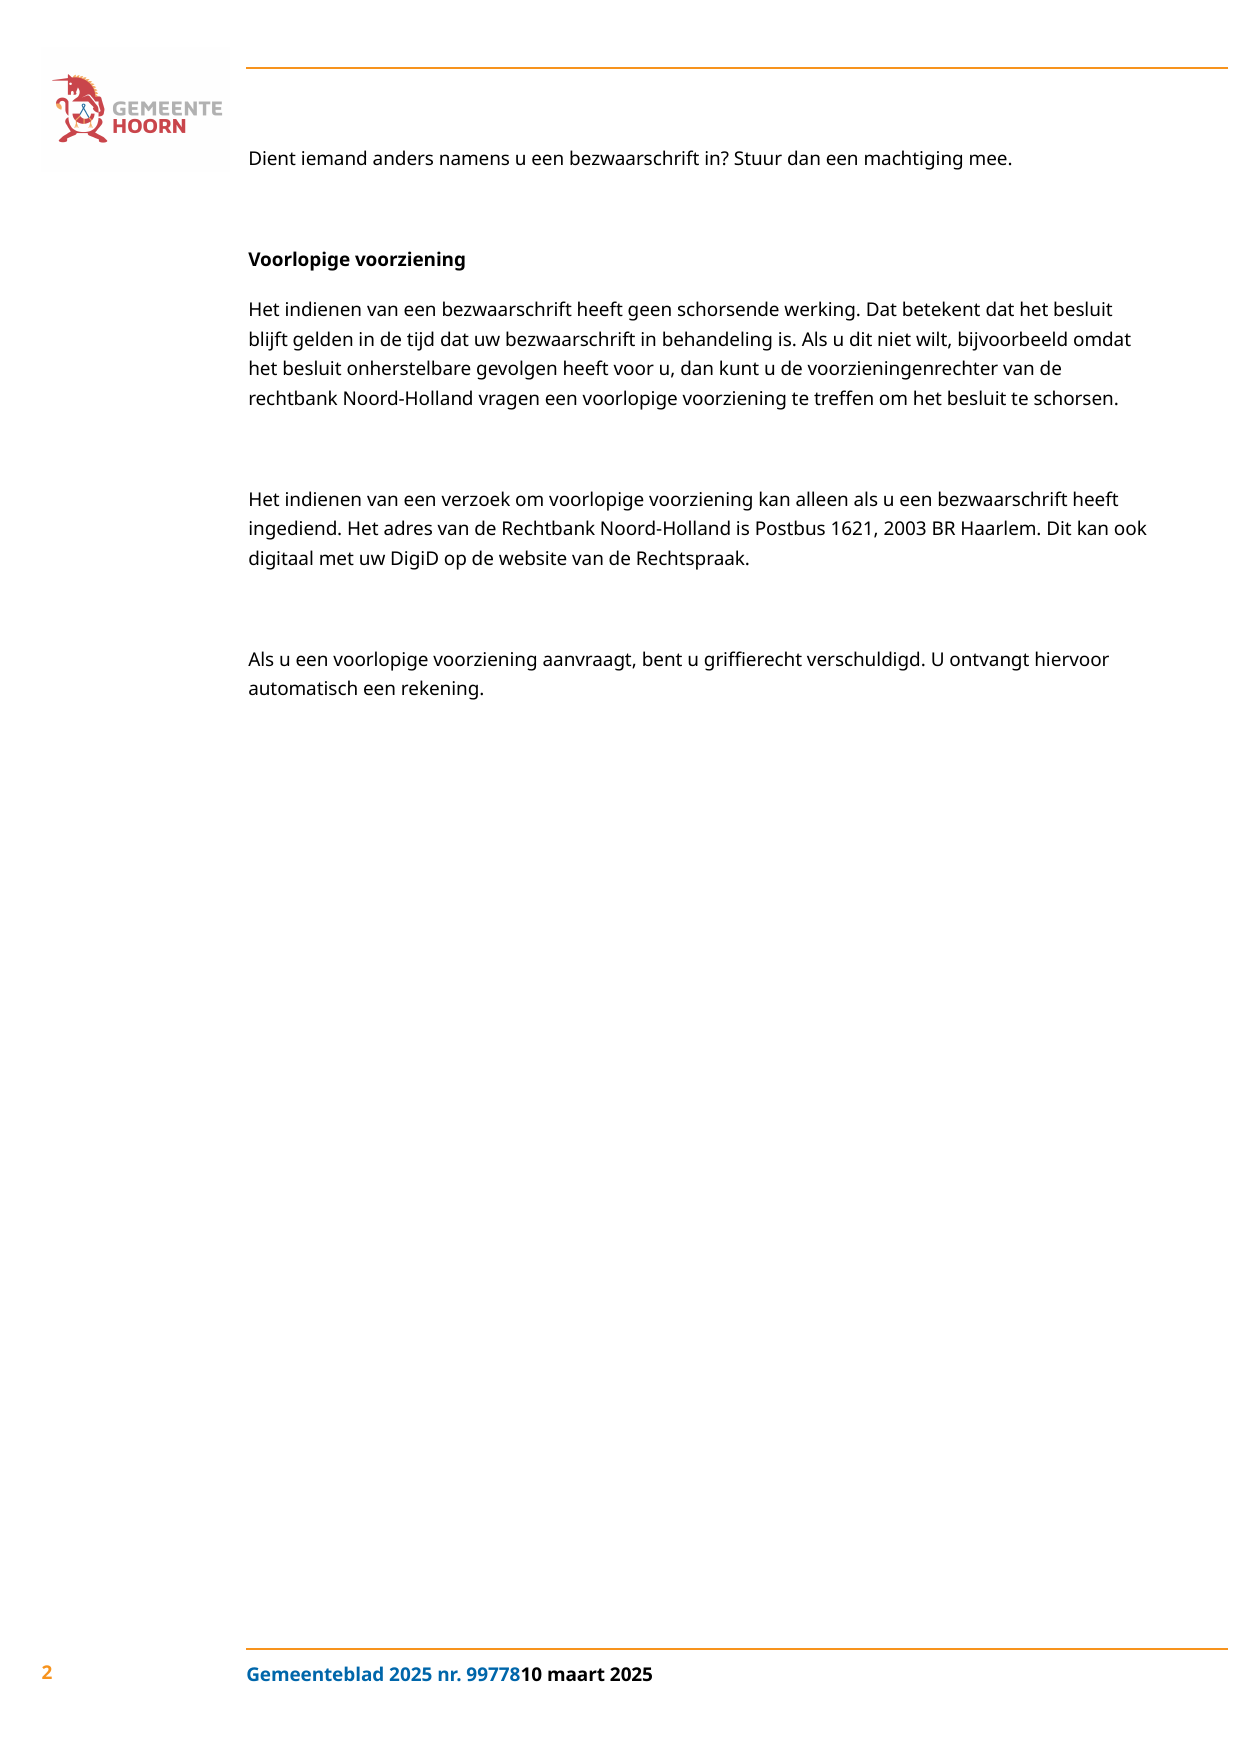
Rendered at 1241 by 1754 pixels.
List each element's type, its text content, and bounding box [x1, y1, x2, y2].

text Als u een voorlopige voorziening aanvraagt, bent u griffierecht verschuldigd. U ontvangt hiervoor automatisch een rekening. [248, 646, 1152, 701]
picture [41, 47, 231, 172]
text Dient iemand anders namens u een bezwaarschrift in? Stuur dan een machtiging mee. [248, 145, 1152, 171]
text Het indienen van een verzoek om voorlopige voorziening kan alleen als u een bezwaarschrift heeft ingediend. Het adres van de Rechtbank Noord-Holland is Postbus 1621, 2003 BR Haarlem. Dit kan ook digitaal met uw DigiD op de website van de Rechtspraak. [248, 486, 1152, 571]
text Voorlopige voorziening [248, 246, 1152, 272]
text Het indienen van een bezwaarschrift heeft geen schorsende werking. Dat betekent dat het besluit blijft gelden in de tijd dat uw bezwaarschrift in behandeling is. Als u dit niet wilt, bijvoorbeeld omdat het besluit onherstelbare gevolgen heeft voor u, dan kunt u de voorzieningenrechter van de rechtbank Noord-Holland vragen een voorlopige voorziening te treffen om het besluit te schorsen. [248, 296, 1152, 411]
